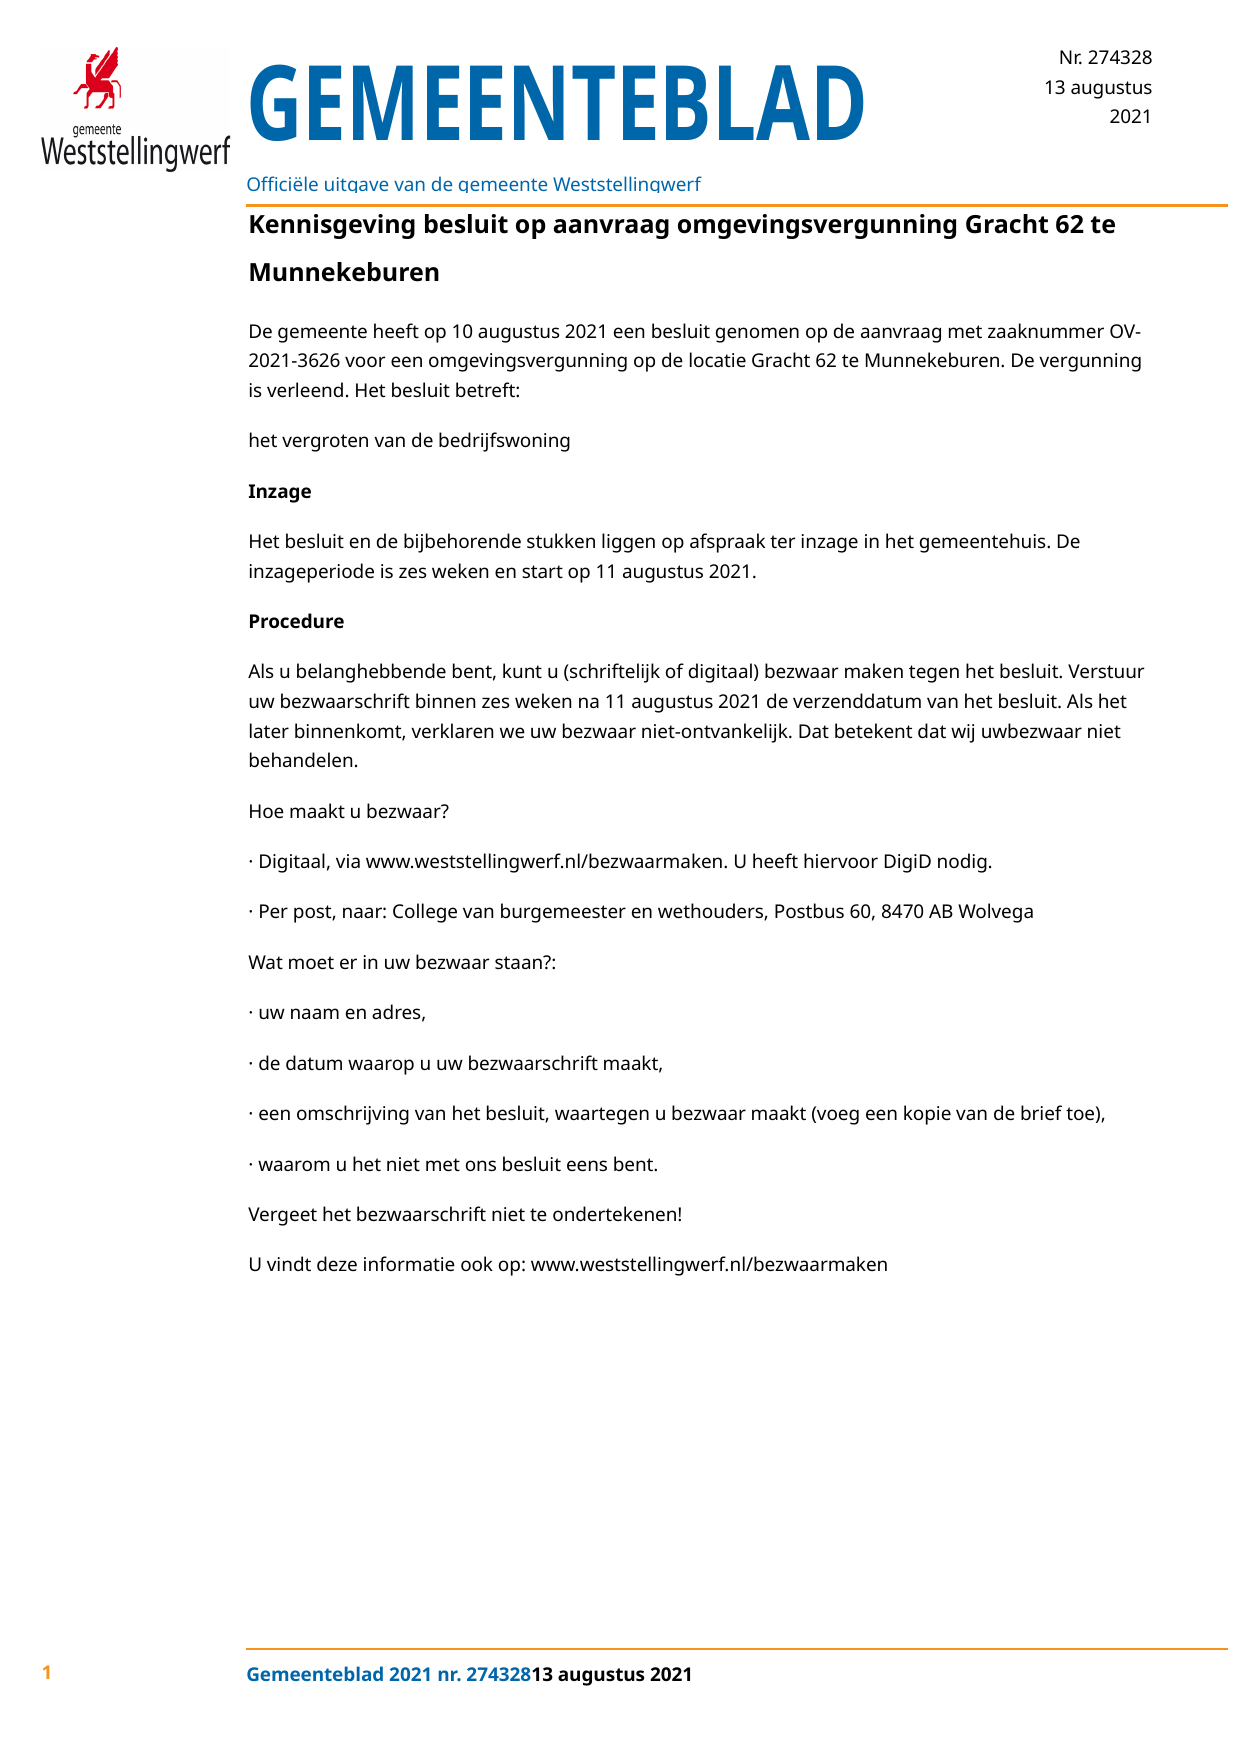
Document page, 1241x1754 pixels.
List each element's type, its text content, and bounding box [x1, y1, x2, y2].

text · uw naam en adres, [248, 999, 1152, 1025]
text Als u belanghebbende bent, kunt u (schriftelijk of digitaal) bezwaar maken tegen het besluit. Verstuur uw bezwaarschrift binnen zes weken na 11 augustus 2021 de verzenddatum van het besluit. Als het later binnenkomt, verklaren we uw bezwaar niet-ontvankelijk. Dat betekent dat wij uwbezwaar niet behandelen. [248, 659, 1152, 773]
text · waarom u het niet met ons besluit eens bent. [248, 1151, 1152, 1177]
text Hoe maakt u bezwaar? [248, 798, 1152, 824]
text · de datum waarop u uw bezwaarschrift maakt, [248, 1050, 1152, 1076]
text · Digitaal, via www.weststellingwerf.nl/bezwaarmaken. U heeft hiervoor DigiD nodig. [248, 848, 1152, 874]
text Wat moet er in uw bezwaar staan?: [248, 949, 1152, 975]
text Kennisgeving besluit op aanvraag omgevingsvergunning Gracht 62 te Munnekeburen [248, 207, 1152, 288]
text Het besluit en de bijbehorende stukken liggen op afspraak ter inzage in het gemeentehuis. De inzageperiode is zes weken en start op 11 augustus 2021. [248, 528, 1152, 584]
text De gemeente heeft op 10 augustus 2021 een besluit genomen op de aanvraag met zaaknummer OV-2021-3626 voor een omgevingsvergunning op de locatie Gracht 62 te Munnekeburen. De vergunning is verleend. Het besluit betreft: [248, 318, 1152, 403]
text · een omschrijving van het besluit, waartegen u bezwaar maakt (voeg een kopie van de brief toe), [248, 1100, 1152, 1126]
text U vindt deze informatie ook op: www.weststellingwerf.nl/bezwaarmaken [248, 1252, 1152, 1277]
picture [41, 47, 231, 172]
text Vergeet het bezwaarschrift niet te ondertekenen! [248, 1201, 1152, 1227]
text het vergroten van de bedrijfswoning [248, 427, 1152, 453]
text Inzage [248, 478, 1152, 504]
text Procedure [248, 608, 1152, 634]
text · Per post, naar: College van burgemeester en wethouders, Postbus 60, 8470 AB Wolvega [248, 899, 1152, 924]
